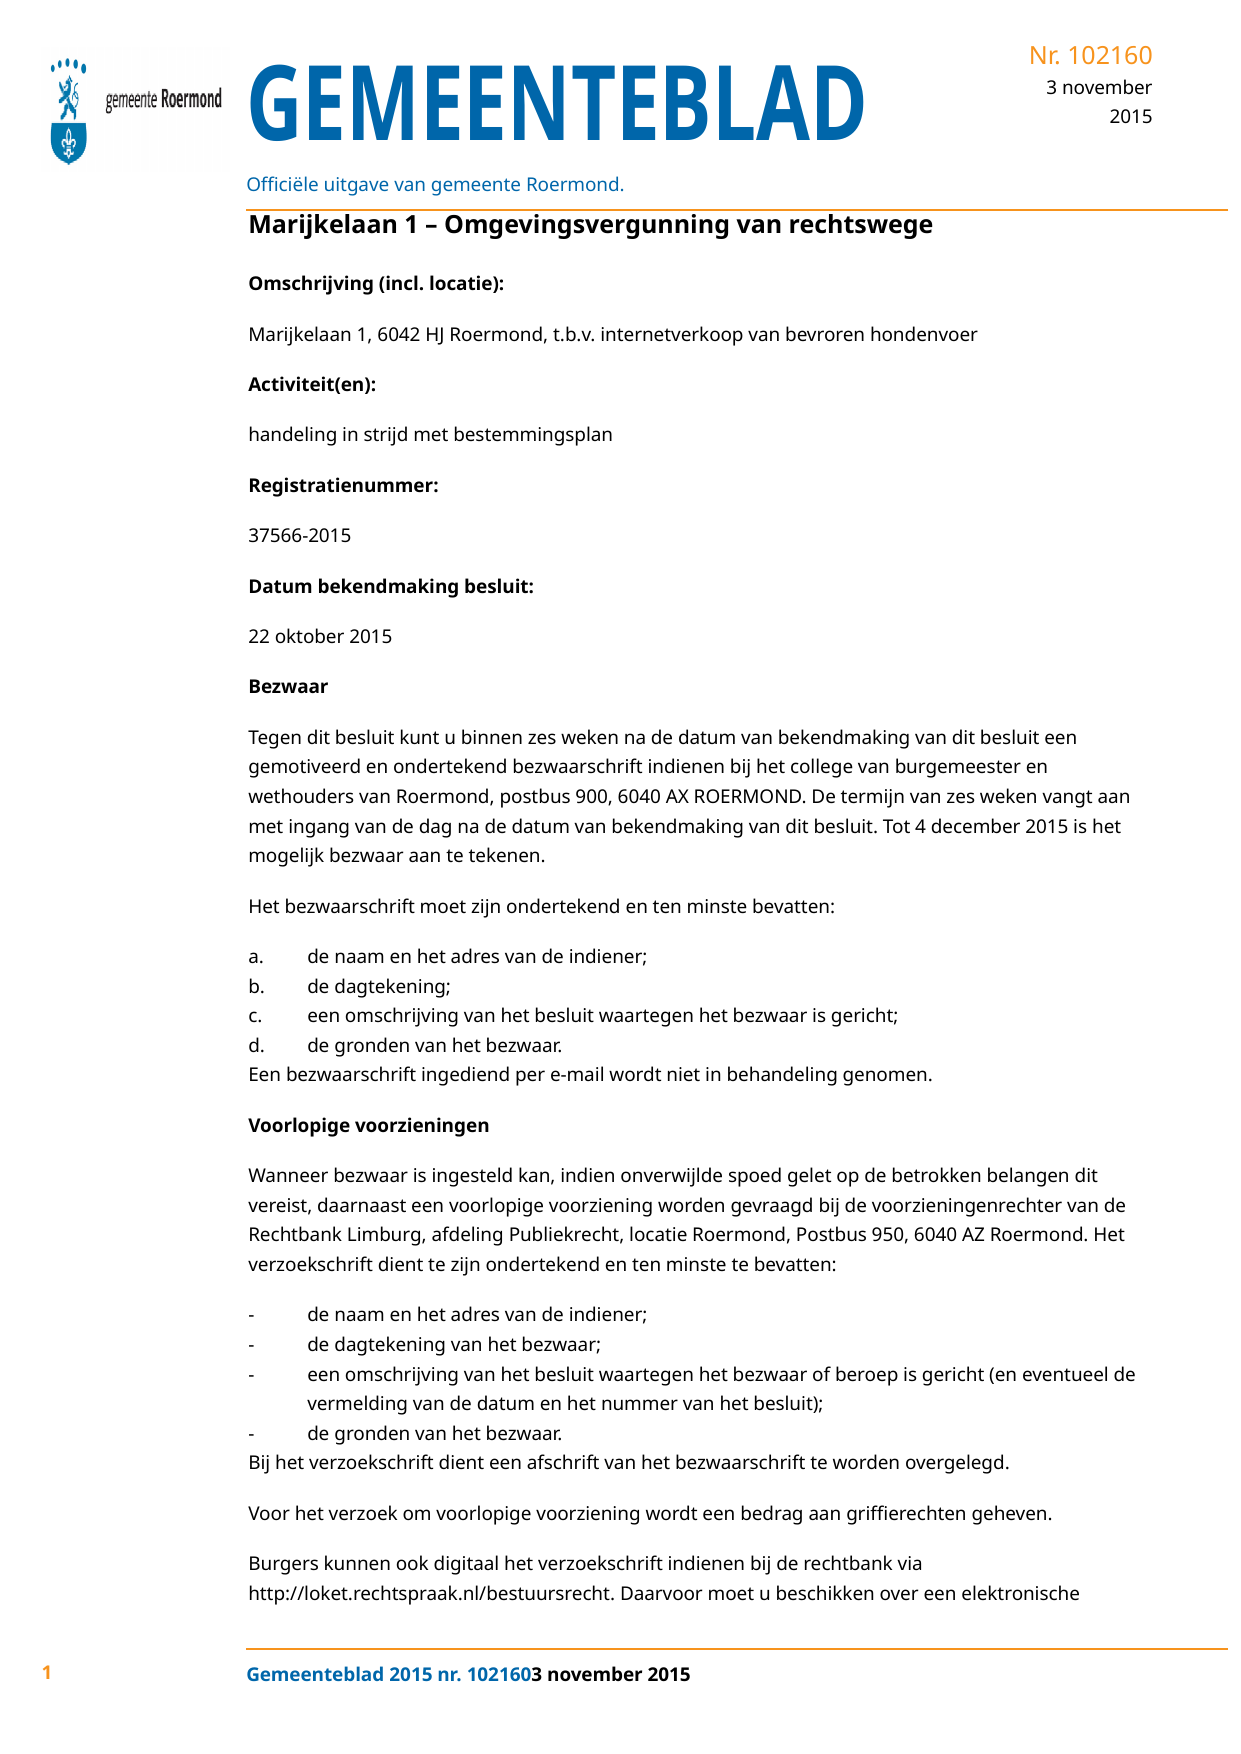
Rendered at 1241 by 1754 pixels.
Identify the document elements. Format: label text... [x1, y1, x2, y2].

text Activiteit(en): [248, 371, 1152, 397]
list de dagtekening van het bezwaar; [248, 1331, 1152, 1357]
text Het bezwaarschrift moet zijn ondertekend en ten minste bevatten: [248, 893, 1152, 918]
text Registratienummer: [248, 472, 1152, 498]
text Marijkelaan 1 – Omgevingsvergunning van rechtswege [248, 211, 1152, 241]
list de gronden van het bezwaar. [248, 1032, 1152, 1058]
list de naam en het adres van de indiener; [248, 1302, 1152, 1327]
text Een bezwaarschrift ingediend per e-mail wordt niet in behandeling genomen. [248, 1062, 1152, 1087]
text 22 oktober 2015 [248, 623, 1152, 649]
text handeling in strijd met bestemmingsplan [248, 422, 1152, 447]
list de gronden van het bezwaar. [248, 1420, 1152, 1446]
text Tegen dit besluit kunt u binnen zes weken na de datum van bekendmaking van dit besluit een gemotiveerd en ondertekend bezwaarschrift indienen bij het college van burgemeester en wethouders van Roermond, postbus 900, 6040 AX ROERMOND. De termijn van zes weken vangt aan met ingang van de dag na de datum van bekendmaking van dit besluit. Tot 4 december 2015 is het mogelijk bezwaar aan te tekenen. [248, 724, 1152, 868]
text Datum bekendmaking besluit: [248, 573, 1152, 598]
text Burgers kunnen ook digitaal het verzoekschrift indienen bij de rechtbank via http://loket.rechtspraak.nl/bestuursrecht. Daarvoor moet u beschikken over een elektronische [248, 1550, 1152, 1606]
picture [41, 47, 231, 172]
list een omschrijving van het besluit waartegen het bezwaar is gericht; [248, 1002, 1152, 1028]
text Omschrijving (incl. locatie): [248, 270, 1152, 296]
text Voorlopige voorzieningen [248, 1112, 1152, 1138]
text Voor het verzoek om voorlopige voorziening wordt een bedrag aan griffierechten geheven. [248, 1500, 1152, 1526]
text Bezwaar [248, 674, 1152, 699]
text 37566-2015 [248, 522, 1152, 548]
list een omschrijving van het besluit waartegen het bezwaar of beroep is gericht (en eventueel de vermelding van de datum en het nummer van het besluit); [248, 1361, 1152, 1416]
text Bij het verzoekschrift dient een afschrift van het bezwaarschrift te worden overgelegd. [248, 1449, 1152, 1475]
text Wanneer bezwaar is ingesteld kan, indien onverwijlde spoed gelet op de betrokken belangen dit vereist, daarnaast een voorlopige voorziening worden gevraagd bij de voorzieningenrechter van de Rechtbank Limburg, afdeling Publiekrecht, locatie Roermond, Postbus 950, 6040 AZ Roermond. Het verzoekschrift dient te zijn ondertekend en ten minste te bevatten: [248, 1162, 1152, 1277]
text Marijkelaan 1, 6042 HJ Roermond, t.b.v. internetverkoop van bevroren hondenvoer [248, 321, 1152, 346]
list de naam en het adres van de indiener; [248, 943, 1152, 969]
list de dagtekening; [248, 973, 1152, 998]
